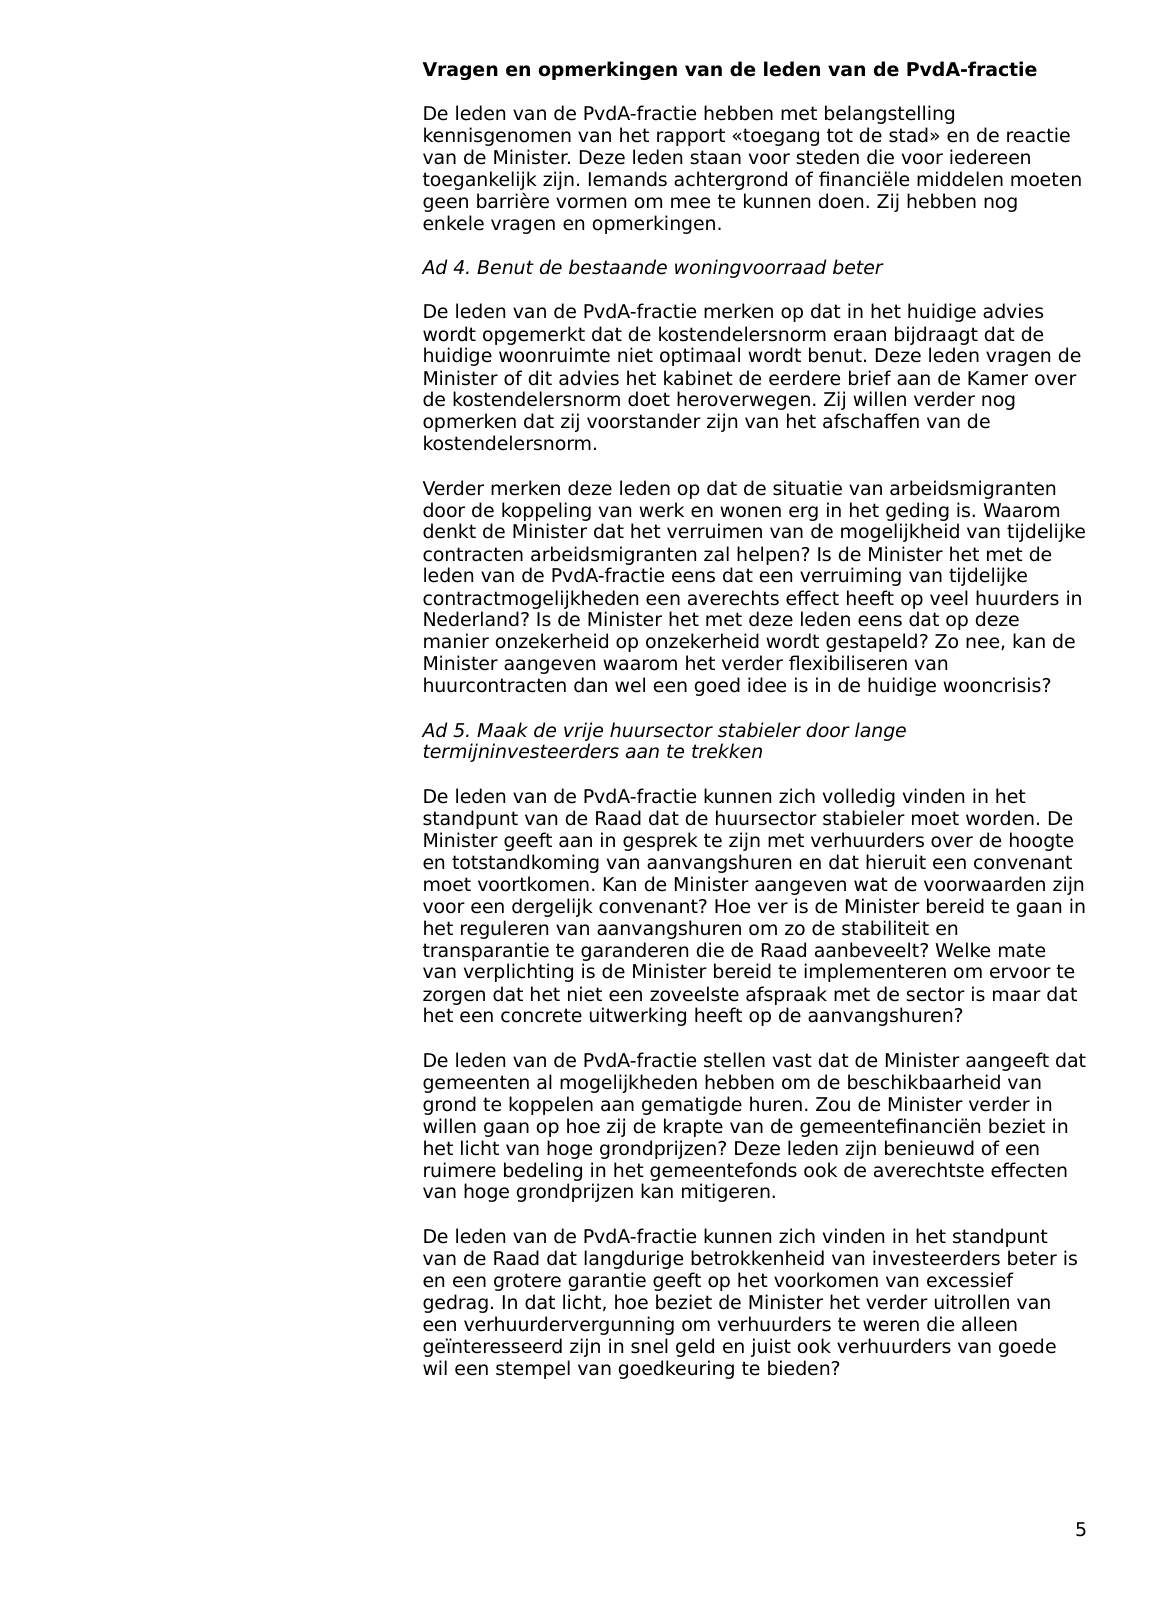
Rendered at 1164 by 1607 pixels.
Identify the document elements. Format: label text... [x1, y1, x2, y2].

subtitle Ad 5. Maak de vrije huursector stabieler door lange termijninvesteerders aan te trekken [422, 719, 1087, 763]
text De leden van de PvdA-fractie merken op dat in het huidige advies wordt opgemerkt dat de kostendelersnorm eraan bijdraagt dat de huidige woonruimte niet optimaal wordt benut. Deze leden vragen de Minister of dit advies het kabinet de eerdere brief aan de Kamer over de kostendelersnorm doet heroverwegen. Zij willen verder nog opmerken dat zij voorstander zijn van het afschaffen van de kostendelersnorm. [422, 301, 1087, 455]
text De leden van de PvdA-fractie kunnen zich vinden in het standpunt van de Raad dat langdurige betrokkenheid van investeerders beter is en een grotere garantie geeft op het voorkomen van excessief gedrag. In dat licht, hoe beziet de Minister het verder uitrollen van een verhuurdervergunning om verhuurders te weren die alleen geïnteresseerd zijn in snel geld en juist ook verhuurders van goede wil een stempel van goedkeuring te bieden? [422, 1226, 1087, 1379]
text De leden van de PvdA-fractie kunnen zich volledig vinden in het standpunt van de Raad dat de huursector stabieler moet worden. De Minister geeft aan in gesprek te zijn met verhuurders over de hoogte en totstandkoming van aanvangshuren en dat hieruit een convenant moet voortkomen. Kan de Minister aangeven wat de voorwaarden zijn voor een dergelijk convenant? Hoe ver is de Minister bereid te gaan in het reguleren van aanvangshuren om zo de stabiliteit en transparantie te garanderen die de Raad aanbeveelt? Welke mate van verplichting is de Minister bereid te implementeren om ervoor te zorgen dat het niet een zoveelste afspraak met de sector is maar dat het een concrete uitwerking heeft op de aanvangshuren? [422, 786, 1087, 1027]
text Verder merken deze leden op dat de situatie van arbeidsmigranten door de koppeling van werk en wonen erg in het geding is. Waarom denkt de Minister dat het verruimen van de mogelijkheid van tijdelijke contracten arbeidsmigranten zal helpen? Is de Minister het met de leden van de PvdA-fractie eens dat een verruiming van tijdelijke contractmogelijkheden een averechts effect heeft op veel huurders in Nederland? Is de Minister het met deze leden eens dat op deze manier onzekerheid op onzekerheid wordt gestapeld? Zo nee, kan de Minister aangeven waarom het verder flexibiliseren van huurcontracten dan wel een goed idee is in de huidige wooncrisis? [422, 477, 1087, 697]
text De leden van de PvdA-fractie hebben met belangstelling kennisgenomen van het rapport «toegang tot de stad» en de reactie van de Minister. Deze leden staan voor steden die voor iedereen toegankelijk zijn. Iemands achtergrond of financiële middelen moeten geen barrière vormen om mee te kunnen doen. Zij hebben nog enkele vragen en opmerkingen. [422, 103, 1087, 235]
text De leden van de PvdA-fractie stellen vast dat de Minister aangeeft dat gemeenten al mogelijkheden hebben om de beschikbaarheid van grond te koppelen aan gematigde huren. Zou de Minister verder in willen gaan op hoe zij de krapte van de gemeentefinanciën beziet in het licht van hoge grondprijzen? Deze leden zijn benieuwd of een ruimere bedeling in het gemeentefonds ook de averechtste effecten van hoge grondprijzen kan mitigeren. [422, 1049, 1087, 1203]
subtitle Ad 4. Benut de bestaande woningvoorraad beter [422, 257, 1087, 279]
subtitle Vragen en opmerkingen van de leden van de PvdA-fractie [422, 59, 1087, 81]
